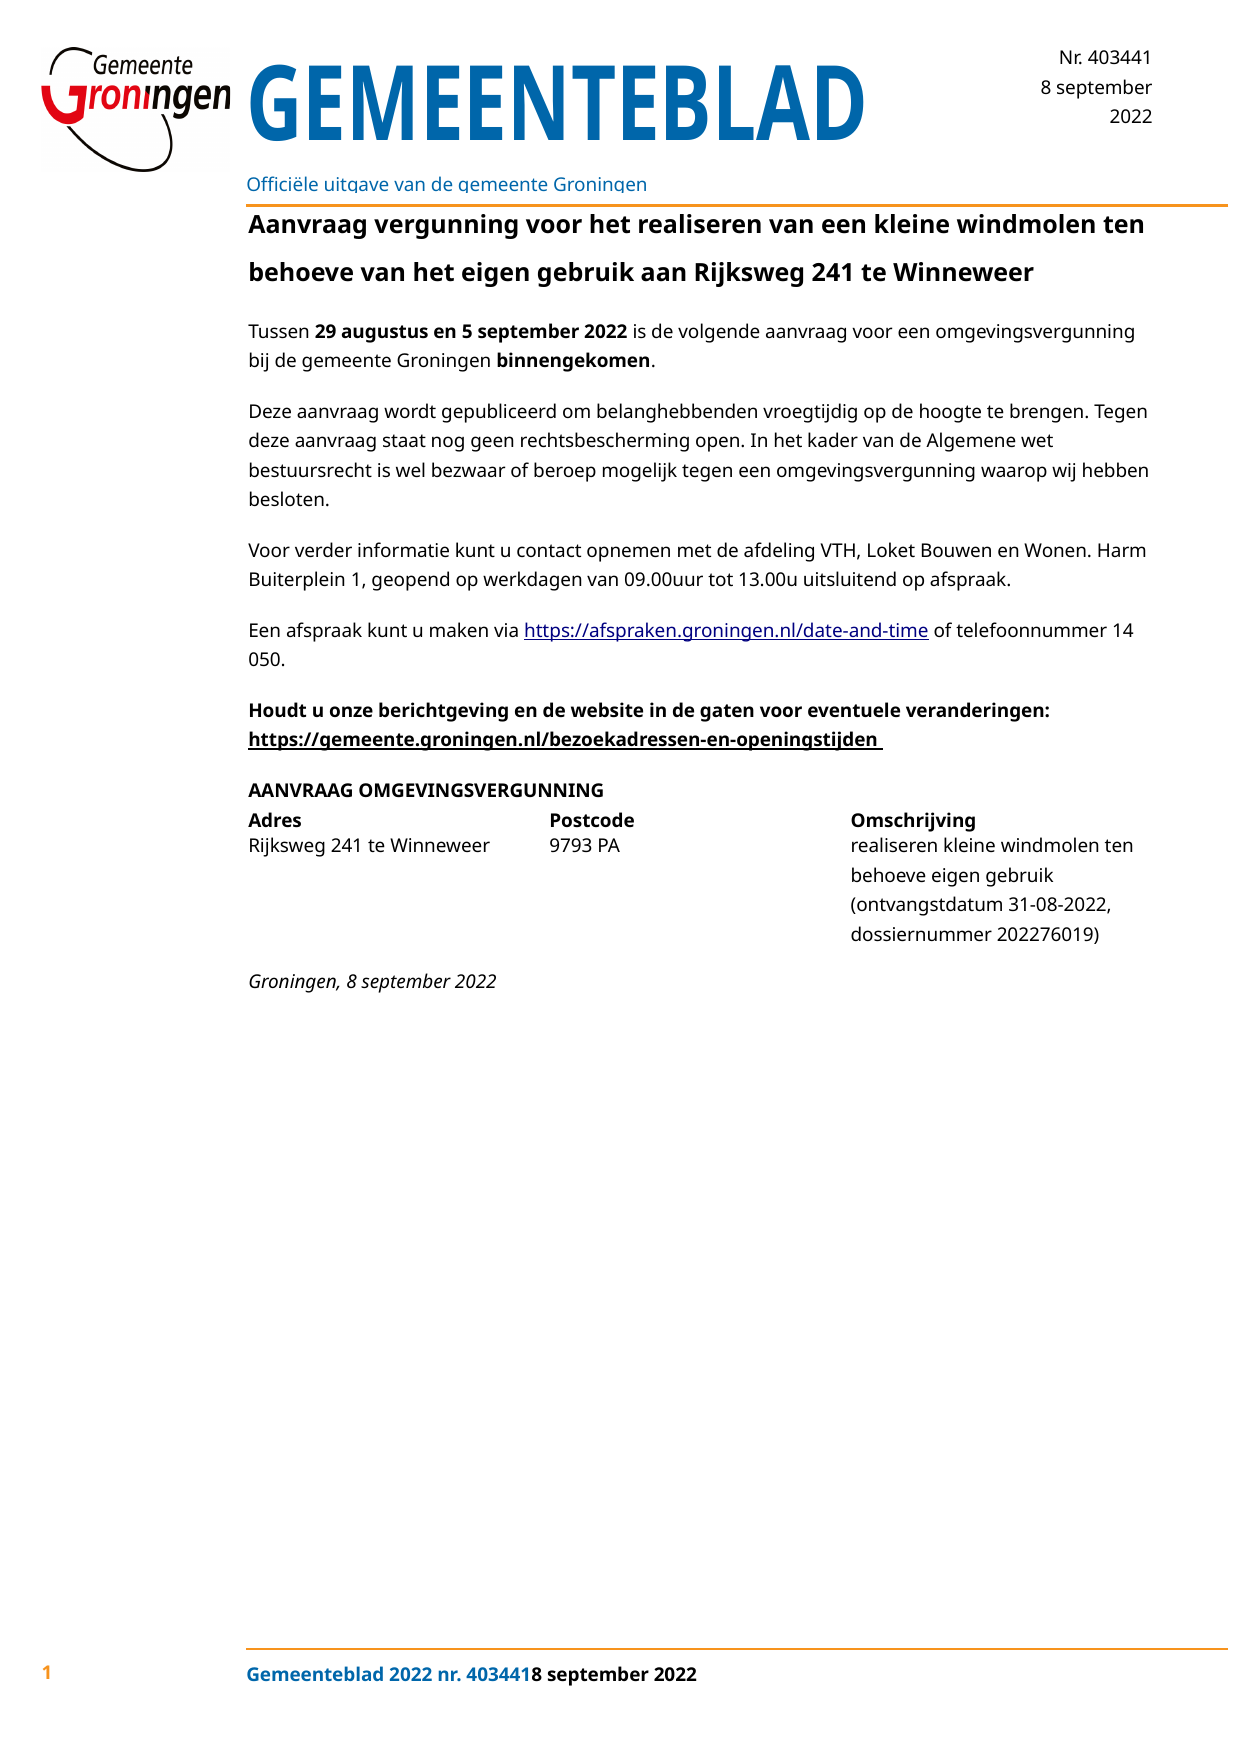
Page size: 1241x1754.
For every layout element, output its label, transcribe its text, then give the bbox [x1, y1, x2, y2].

text AANVRAAG OMGEVINGSVERGUNNING [248, 777, 1152, 803]
text Deze aanvraag wordt gepubliceerd om belanghebbenden vroegtijdig op de hoogte te brengen. Tegen deze aanvraag staat nog geen rechtsbescherming open. In het kader van de Algemene wet bestuursrecht is wel bezwaar of beroep mogelijk tegen een omgevingsvergunning waarop wij hebben besloten. [248, 398, 1152, 512]
table_cell Rijksweg 241 te Winneweer [248, 833, 549, 947]
picture [41, 47, 231, 172]
text Groningen, 8 september 2022 [248, 968, 1152, 994]
table_header Omschrijving [850, 807, 1152, 832]
table_header Adres [248, 807, 549, 832]
table_header Postcode [549, 807, 850, 832]
table_cell 9793 PA [549, 833, 850, 947]
text Een afspraak kunt u maken via https://afspraken.groningen.nl/date-and-time of telefoonnummer 14 050. [248, 617, 1152, 672]
text Houdt u onze berichtgeving en de website in de gaten voor eventuele veranderingen: https://gemeente.groningen.nl/bezoekadressen-en-openingstijden [248, 697, 1152, 752]
table_cell realiseren kleine windmolen ten behoeve eigen gebruik (ontvangstdatum 31-08-2022, dossiernummer 202276019) [850, 833, 1152, 947]
text Tussen 29 augustus en 5 september 2022 is de volgende aanvraag voor een omgevingsvergunning bij de gemeente Groningen binnengekomen. [248, 318, 1152, 373]
text Voor verder informatie kunt u contact opnemen met de afdeling VTH, Loket Bouwen en Wonen. Harm Buiterplein 1, geopend op werkdagen van 09.00uur tot 13.00u uitsluitend op afspraak. [248, 537, 1152, 592]
text Aanvraag vergunning voor het realiseren van een kleine windmolen ten behoeve van het eigen gebruik aan Rijksweg 241 te Winneweer [248, 207, 1152, 288]
